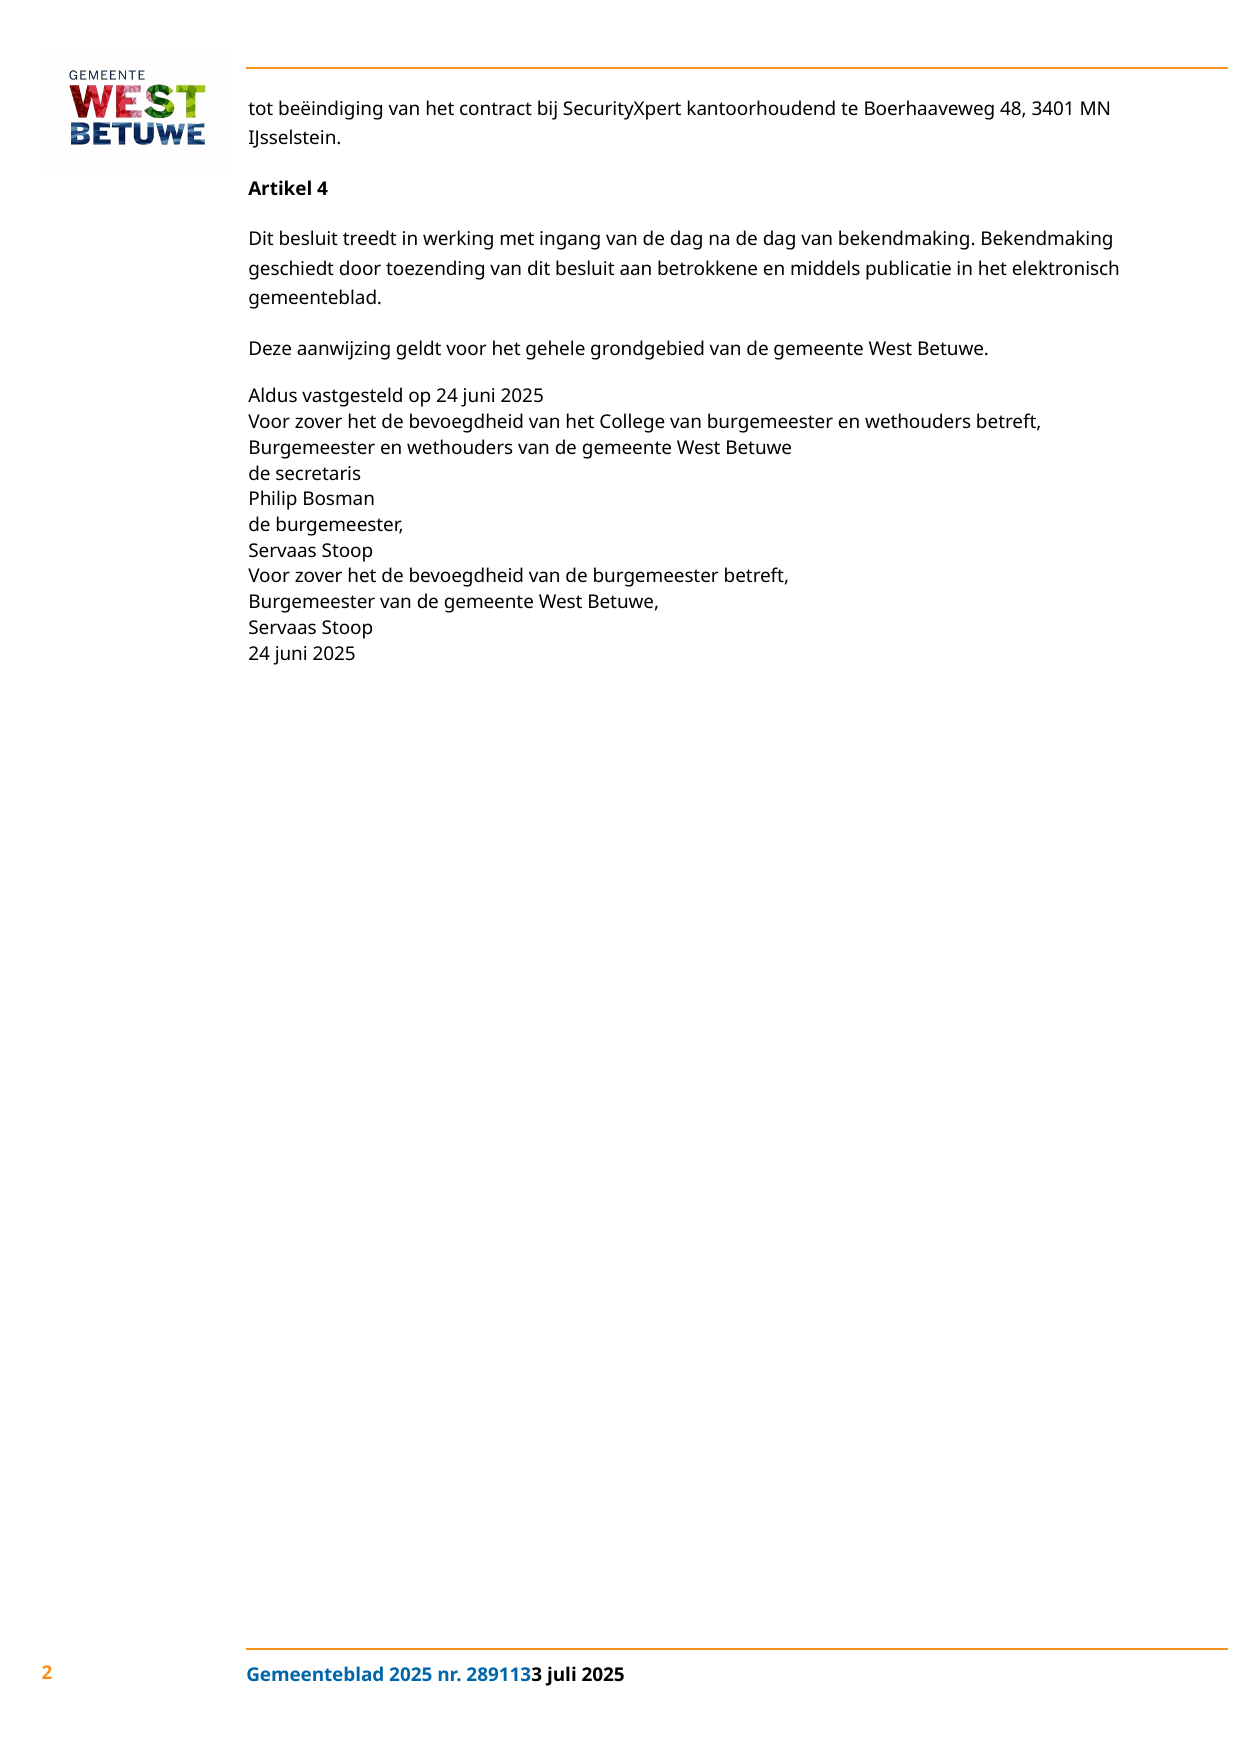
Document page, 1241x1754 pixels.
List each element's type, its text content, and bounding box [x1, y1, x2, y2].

text Servaas Stoop [248, 537, 1152, 563]
text Burgemeester en wethouders van de gemeente West Betuwe [248, 434, 1152, 460]
text 24 juni 2025 [248, 640, 1152, 666]
text Philip Bosman [248, 486, 1152, 511]
text de burgemeester, [248, 511, 1152, 537]
text tot beëindiging van het contract bij SecurityXpert kantoorhoudend te Boerhaaveweg 48, 3401 MN IJsselstein. [248, 95, 1152, 150]
text Artikel 4 [248, 175, 1152, 201]
picture [41, 47, 231, 172]
text de secretaris [248, 460, 1152, 486]
text Aldus vastgesteld op 24 juni 2025 [248, 383, 1152, 408]
text Burgemeester van de gemeente West Betuwe, [248, 588, 1152, 614]
text Dit besluit treedt in werking met ingang van de dag na de dag van bekendmaking. Bekendmaking geschiedt door toezending van dit besluit aan betrokkene en middels publicatie in het elektronisch gemeenteblad. [248, 225, 1152, 310]
text Voor zover het de bevoegdheid van het College van burgemeester en wethouders betreft, [248, 408, 1152, 434]
text Servaas Stoop [248, 614, 1152, 640]
text Deze aanwijzing geldt voor het gehele grondgebied van de gemeente West Betuwe. [248, 335, 1152, 361]
text Voor zover het de bevoegdheid van de burgemeester betreft, [248, 563, 1152, 588]
